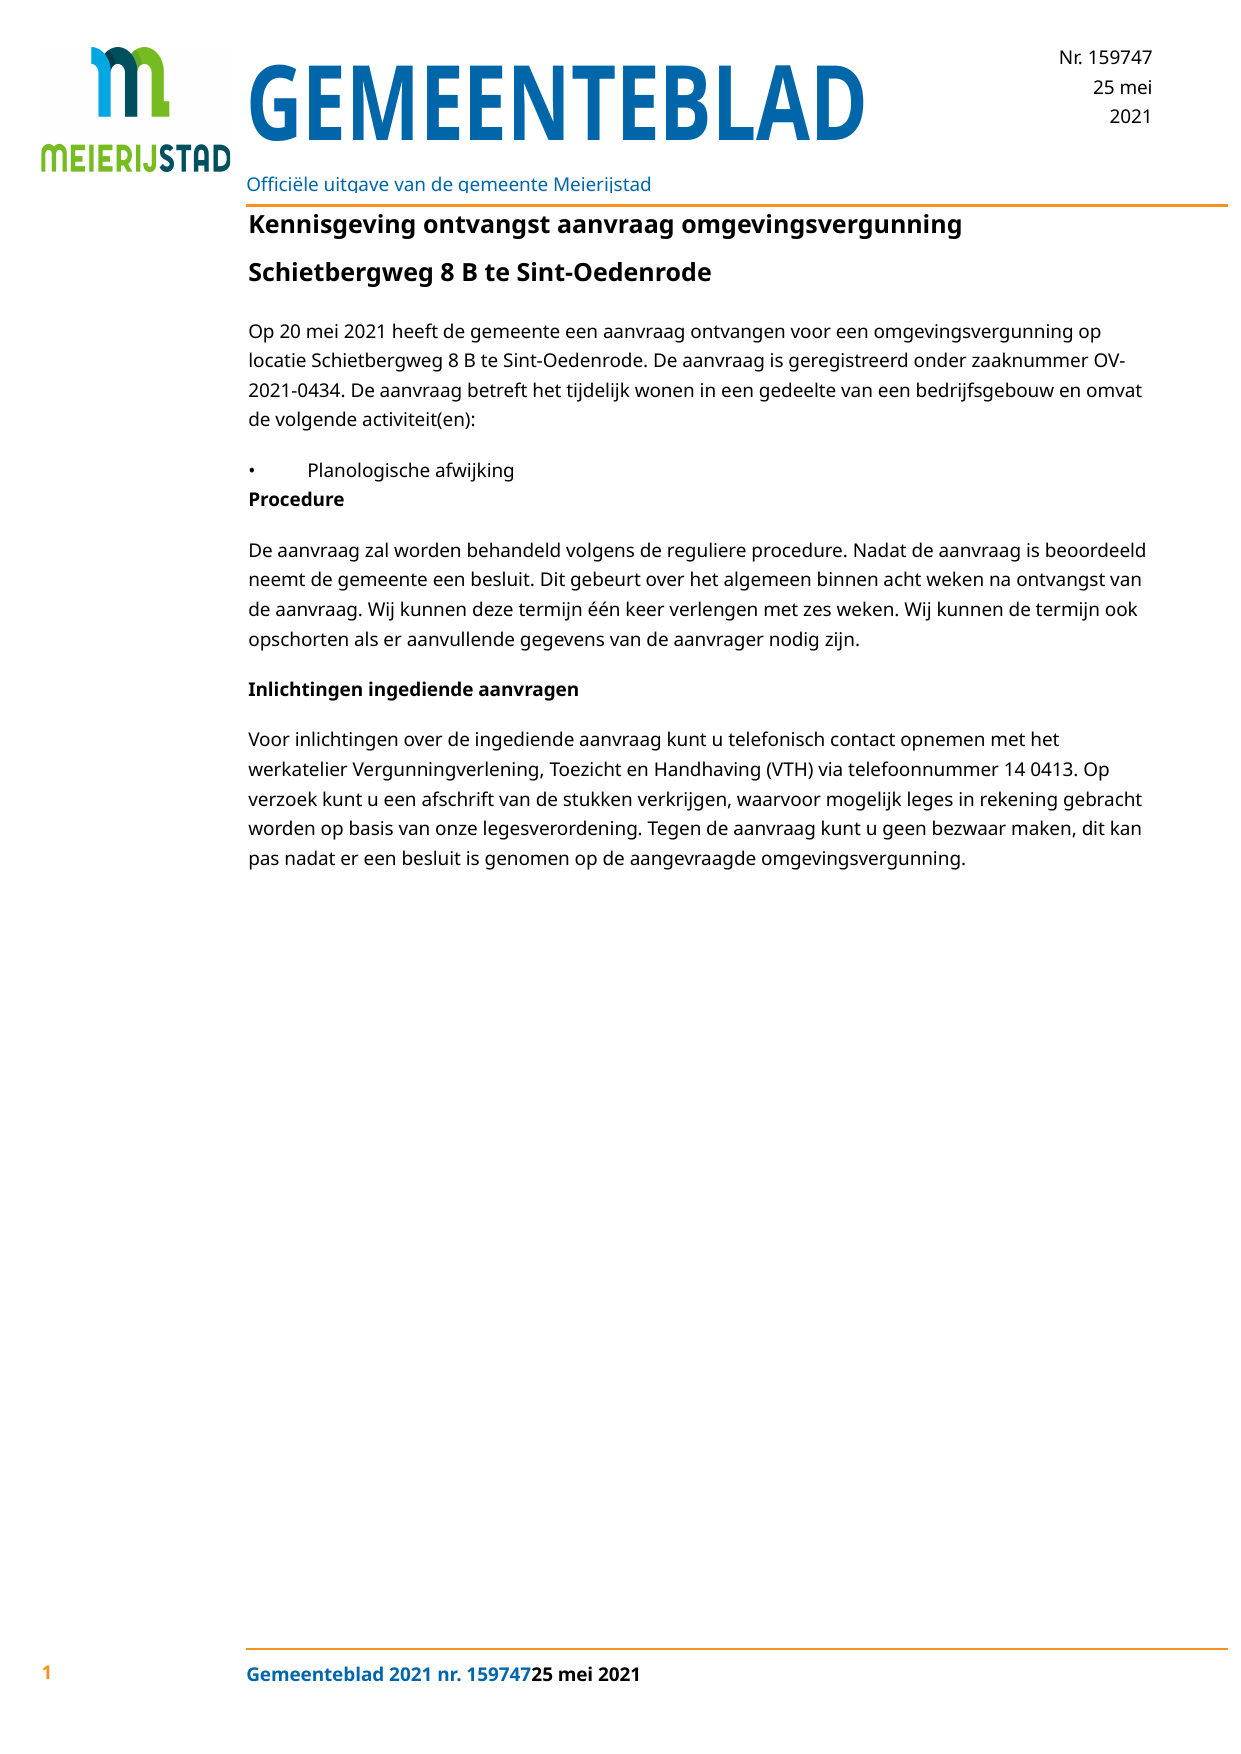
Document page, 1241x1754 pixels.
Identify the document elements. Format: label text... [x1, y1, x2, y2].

picture [41, 47, 231, 172]
text Procedure [248, 487, 1152, 512]
text Voor inlichtingen over de ingediende aanvraag kunt u telefonisch contact opnemen met het werkatelier Vergunningverlening, Toezicht en Handhaving (VTH) via telefoonnummer 14 0413. Op verzoek kunt u een afschrift van de stukken verkrijgen, waarvoor mogelijk leges in rekening gebracht worden op basis van onze legesverordening. Tegen de aanvraag kunt u geen bezwaar maken, dit kan pas nadat er een besluit is genomen op de aangevraagde omgevingsvergunning. [248, 727, 1152, 871]
list Planologische afwijking [248, 457, 1152, 483]
text De aanvraag zal worden behandeld volgens de reguliere procedure. Nadat de aanvraag is beoordeeld neemt de gemeente een besluit. Dit gebeurt over het algemeen binnen acht weken na ontvangst van de aanvraag. Wij kunnen deze termijn één keer verlengen met zes weken. Wij kunnen de termijn ook opschorten als er aanvullende gegevens van de aanvrager nodig zijn. [248, 537, 1152, 652]
text Kennisgeving ontvangst aanvraag omgevingsvergunning Schietbergweg 8 B te Sint-Oedenrode [248, 207, 1152, 288]
text Inlichtingen ingediende aanvragen [248, 676, 1152, 702]
text Op 20 mei 2021 heeft de gemeente een aanvraag ontvangen voor een omgevingsvergunning op locatie Schietbergweg 8 B te Sint-Oedenrode. De aanvraag is geregistreerd onder zaaknummer OV-2021-0434. De aanvraag betreft het tijdelijk wonen in een gedeelte van een bedrijfsgebouw en omvat de volgende activiteit(en): [248, 318, 1152, 432]
